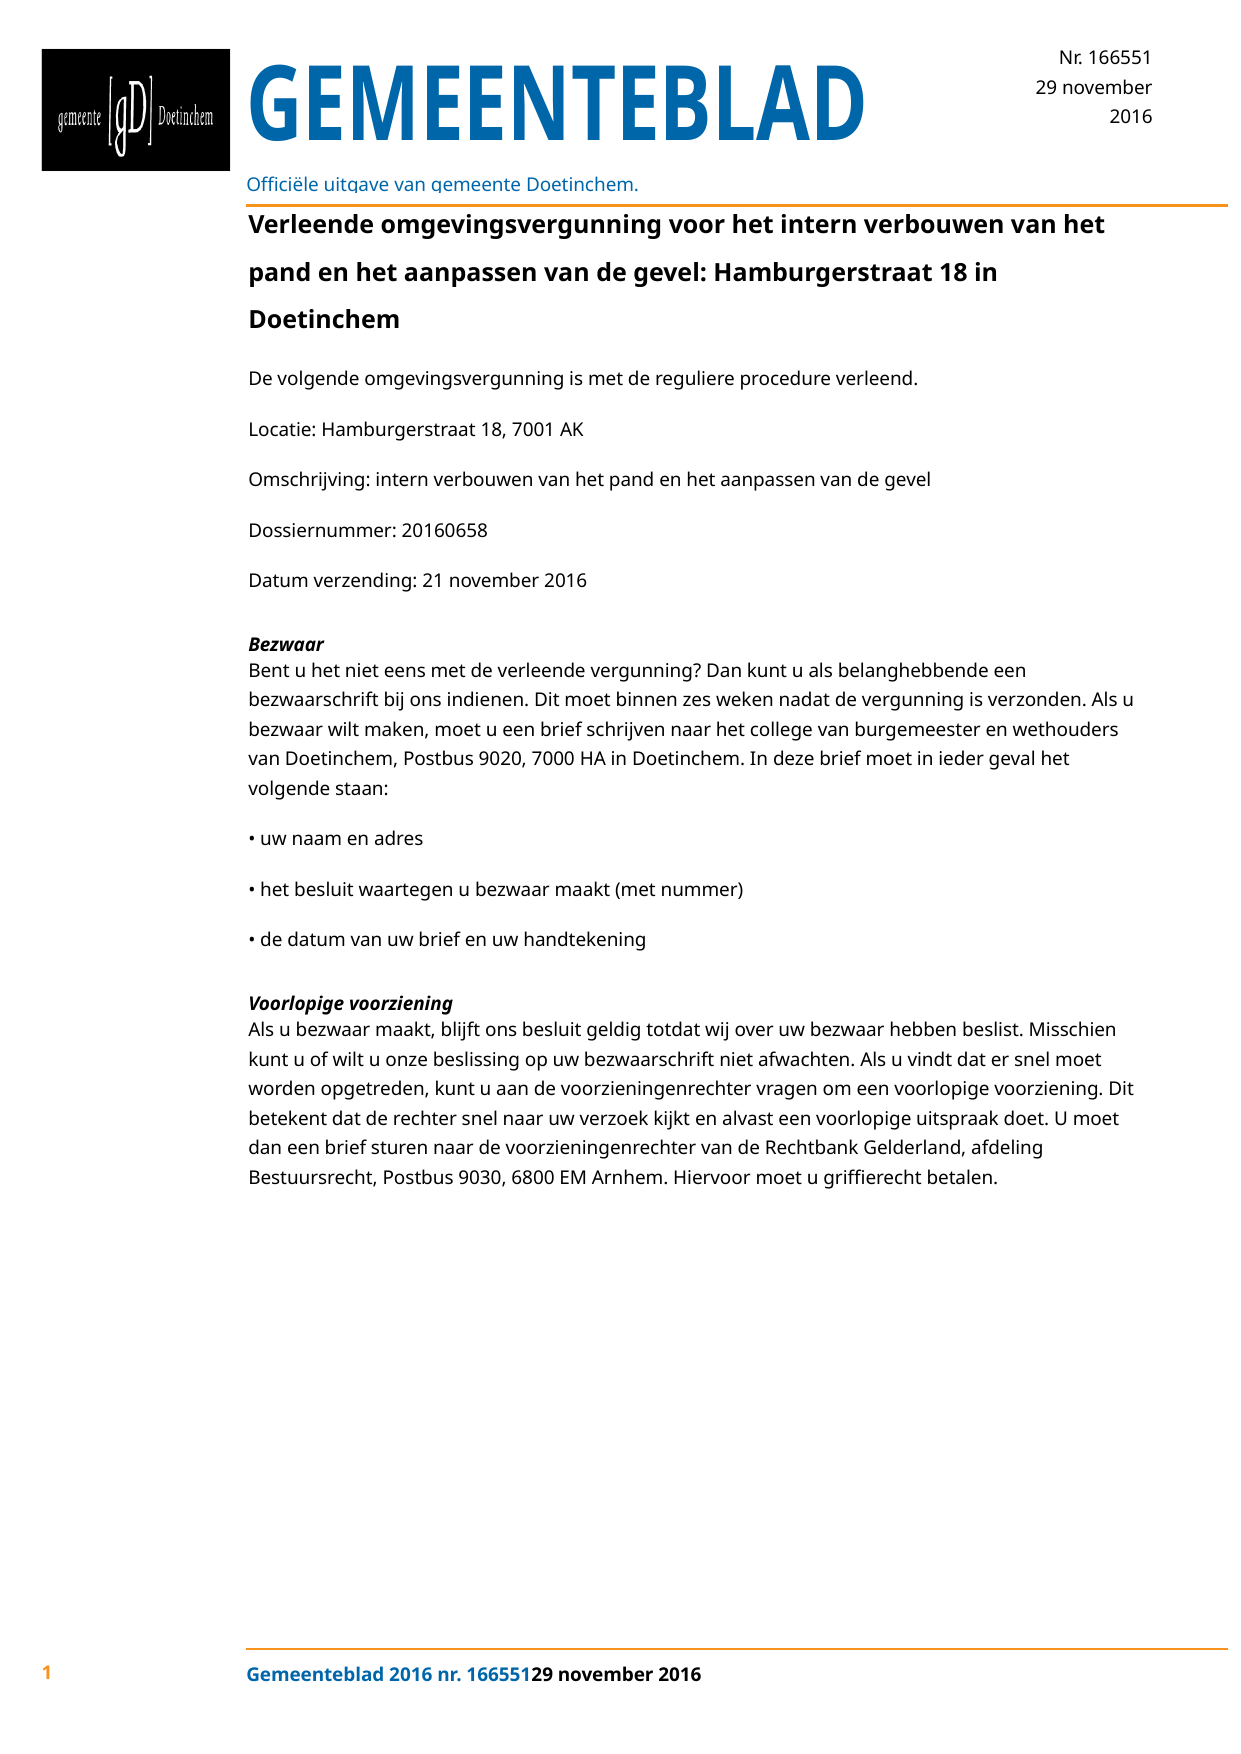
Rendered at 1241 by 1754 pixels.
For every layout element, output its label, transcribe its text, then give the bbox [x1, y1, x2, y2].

text • de datum van uw brief en uw handtekening [248, 926, 1152, 952]
text De volgende omgevingsvergunning is met de reguliere procedure verleend. [248, 366, 1152, 391]
text Als u bezwaar maakt, blijft ons besluit geldig totdat wij over uw bezwaar hebben beslist. Misschien kunt u of wilt u onze beslissing op uw bezwaarschrift niet afwachten. Als u vindt dat er snel moet worden opgetreden, kunt u aan de voorzieningenrechter vragen om een voorlopige voorziening. Dit betekent dat de rechter snel naar uw verzoek kijkt en alvast een voorlopige uitspraak doet. U moet dan een brief sturen naar de voorzieningenrechter van de Rechtbank Gelderland, afdeling Bestuursrecht, Postbus 9030, 6800 EM Arnhem. Hiervoor moet u griffierecht betalen. [248, 1016, 1152, 1190]
picture [41, 47, 231, 172]
text Omschrijving: intern verbouwen van het pand en het aanpassen van de gevel [248, 466, 1152, 492]
text • uw naam en adres [248, 826, 1152, 851]
text Datum verzending: 21 november 2016 [248, 567, 1152, 593]
text Voorlopige voorziening [248, 990, 1152, 1016]
text • het besluit waartegen u bezwaar maakt (met nummer) [248, 876, 1152, 902]
text Locatie: Hamburgerstraat 18, 7001 AK [248, 416, 1152, 442]
text Verleende omgevingsvergunning voor het intern verbouwen van het pand en het aanpassen van de gevel: Hamburgerstraat 18 in Doetinchem [248, 207, 1152, 336]
text Dossiernummer: 20160658 [248, 517, 1152, 542]
text Bezwaar [248, 631, 1152, 657]
text Bent u het niet eens met de verleende vergunning? Dan kunt u als belanghebbende een bezwaarschrift bij ons indienen. Dit moet binnen zes weken nadat de vergunning is verzonden. Als u bezwaar wilt maken, moet u een brief schrijven naar het college van burgemeester en wethouders van Doetinchem, Postbus 9020, 7000 HA in Doetinchem. In deze brief moet in ieder geval het volgende staan: [248, 657, 1152, 801]
